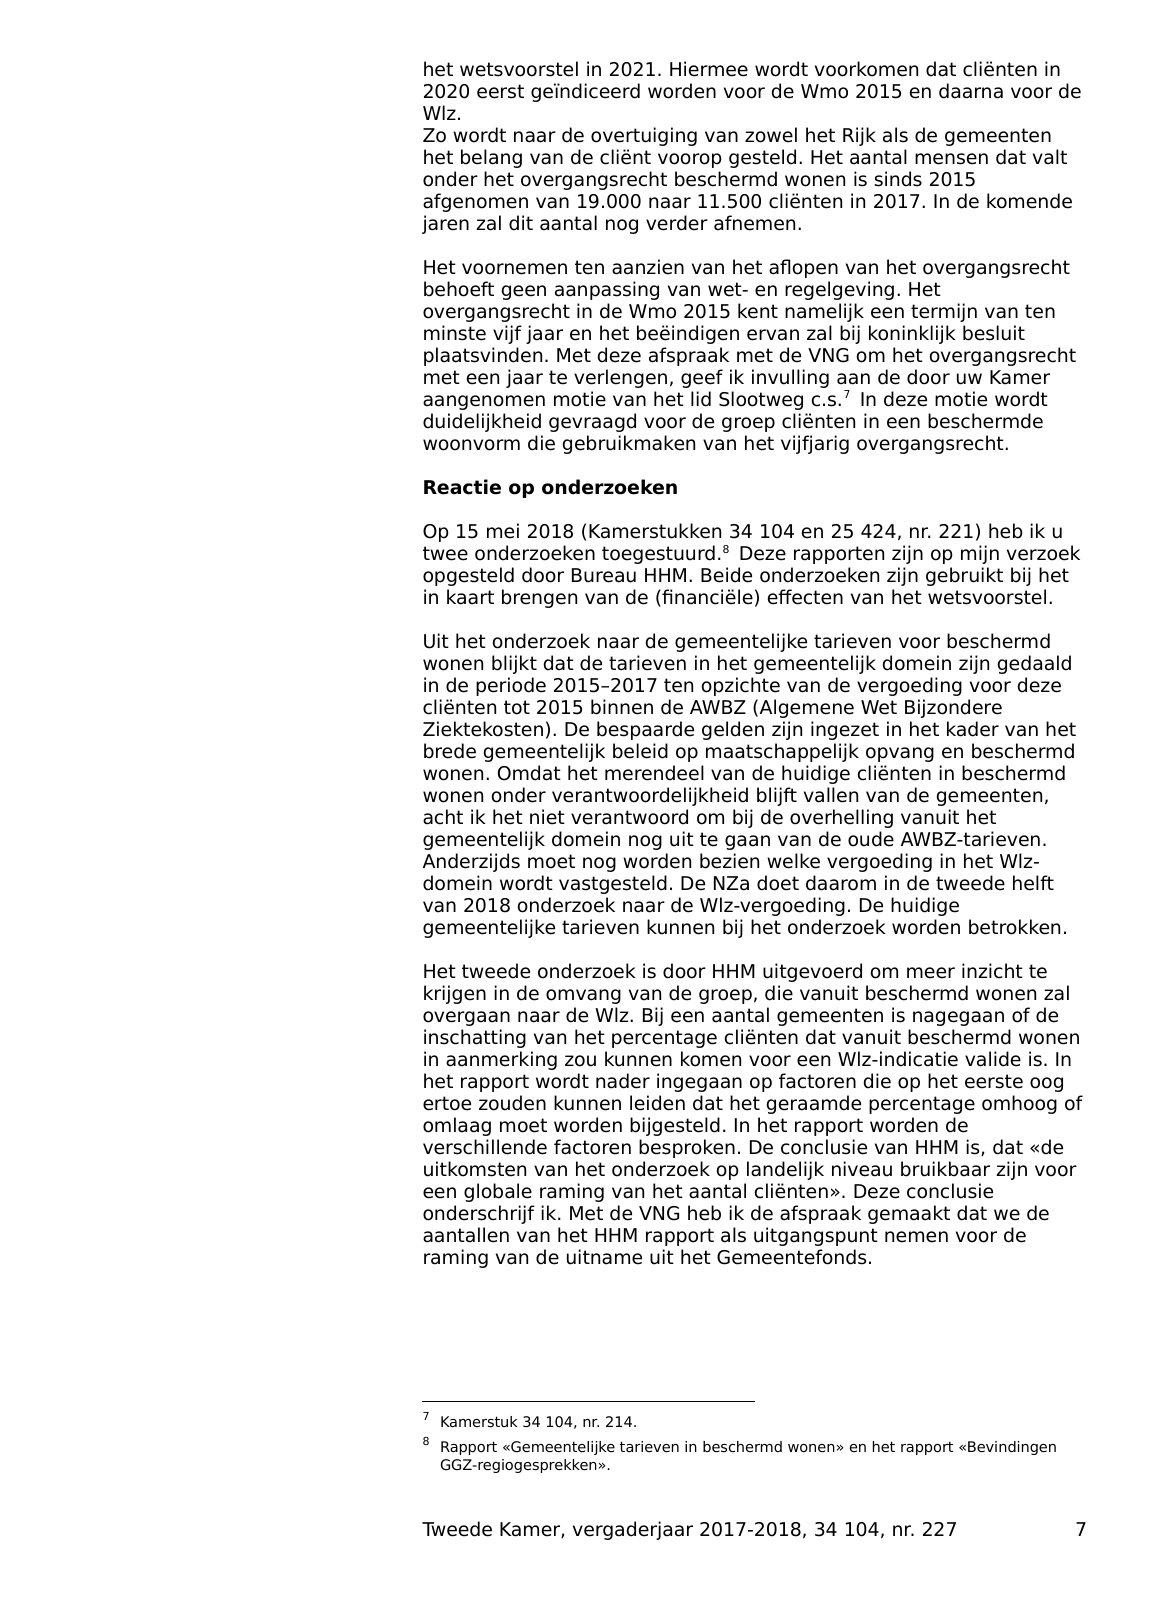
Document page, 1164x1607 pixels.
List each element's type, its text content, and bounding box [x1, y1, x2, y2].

text Zo wordt naar de overtuiging van zowel het Rijk als de gemeenten het belang van de cliënt voorop gesteld. Het aantal mensen dat valt onder het overgangsrecht beschermd wonen is sinds 2015 afgenomen van 19.000 naar 11.500 cliënten in 2017. In de komende jaren zal dit aantal nog verder afnemen. [422, 125, 1087, 235]
text Op 15 mei 2018 (Kamerstukken 34 104 en 25 424, nr. 221) heb ik u twee onderzoeken toegestuurd. Deze rapporten zijn op mijn verzoek opgesteld door Bureau HHM. Beide onderzoeken zijn gebruikt bij het in kaart brengen van de (financiële) effecten van het wetsvoorstel. [422, 521, 1087, 609]
text Het tweede onderzoek is door HHM uitgevoerd om meer inzicht te krijgen in de omvang van de groep, die vanuit beschermd wonen zal overgaan naar de Wlz. Bij een aantal gemeenten is nagegaan of de inschatting van het percentage cliënten dat vanuit beschermd wonen in aanmerking zou kunnen komen voor een Wlz-indicatie valide is. In het rapport wordt nader ingegaan op factoren die op het eerste oog ertoe zouden kunnen leiden dat het geraamde percentage omhoog of omlaag moet worden bijgesteld. In het rapport worden de verschillende factoren besproken. De conclusie van HHM is, dat «de uitkomsten van het onderzoek op landelijk niveau bruikbaar zijn voor een globale raming van het aantal cliënten». Deze conclusie onderschrijf ik. Met de VNG heb ik de afspraak gemaakt dat we de aantallen van het HHM rapport als uitgangspunt nemen voor de raming van de uitname uit het Gemeentefonds. [422, 961, 1087, 1269]
text Het voornemen ten aanzien van het aflopen van het overgangsrecht behoeft geen aanpassing van wet- en regelgeving. Het overgangsrecht in de Wmo 2015 kent namelijk een termijn van ten minste vijf jaar en het beëindigen ervan zal bij koninklijk besluit plaatsvinden. Met deze afspraak met de VNG om het overgangsrecht met een jaar te verlengen, geef ik invulling aan de door uw Kamer aangenomen motie van het lid Slootweg c.s. In deze motie wordt duidelijkheid gevraagd voor de groep cliënten in een beschermde woonvorm die gebruikmaken van het vijfjarig overgangsrecht. [422, 257, 1087, 455]
text Kamerstuk 34 104, nr. 214. [422, 1410, 1087, 1432]
text het wetsvoorstel in 2021. Hiermee wordt voorkomen dat cliënten in 2020 eerst geïndiceerd worden voor de Wmo 2015 en daarna voor de Wlz. [422, 59, 1087, 125]
subtitle Reactie op onderzoeken [422, 477, 1087, 499]
text Uit het onderzoek naar de gemeentelijke tarieven voor beschermd wonen blijkt dat de tarieven in het gemeentelijk domein zijn gedaald in de periode 2015–2017 ten opzichte van de vergoeding voor deze cliënten tot 2015 binnen de AWBZ (Algemene Wet Bijzondere Ziektekosten). De bespaarde gelden zijn ingezet in het kader van het brede gemeentelijk beleid op maatschappelijk opvang en beschermd wonen. Omdat het merendeel van de huidige cliënten in beschermd wonen onder verantwoordelijkheid blijft vallen van de gemeenten, acht ik het niet verantwoord om bij de overhelling vanuit het gemeentelijk domein nog uit te gaan van de oude AWBZ-tarieven. Anderzijds moet nog worden bezien welke vergoeding in het Wlz-domein wordt vastgesteld. De NZa doet daarom in de tweede helft van 2018 onderzoek naar de Wlz-vergoeding. De huidige gemeentelijke tarieven kunnen bij het onderzoek worden betrokken. [422, 631, 1087, 939]
text Rapport «Gemeentelijke tarieven in beschermd wonen» en het rapport «Bevindingen GGZ-regiogesprekken». [422, 1435, 1087, 1474]
